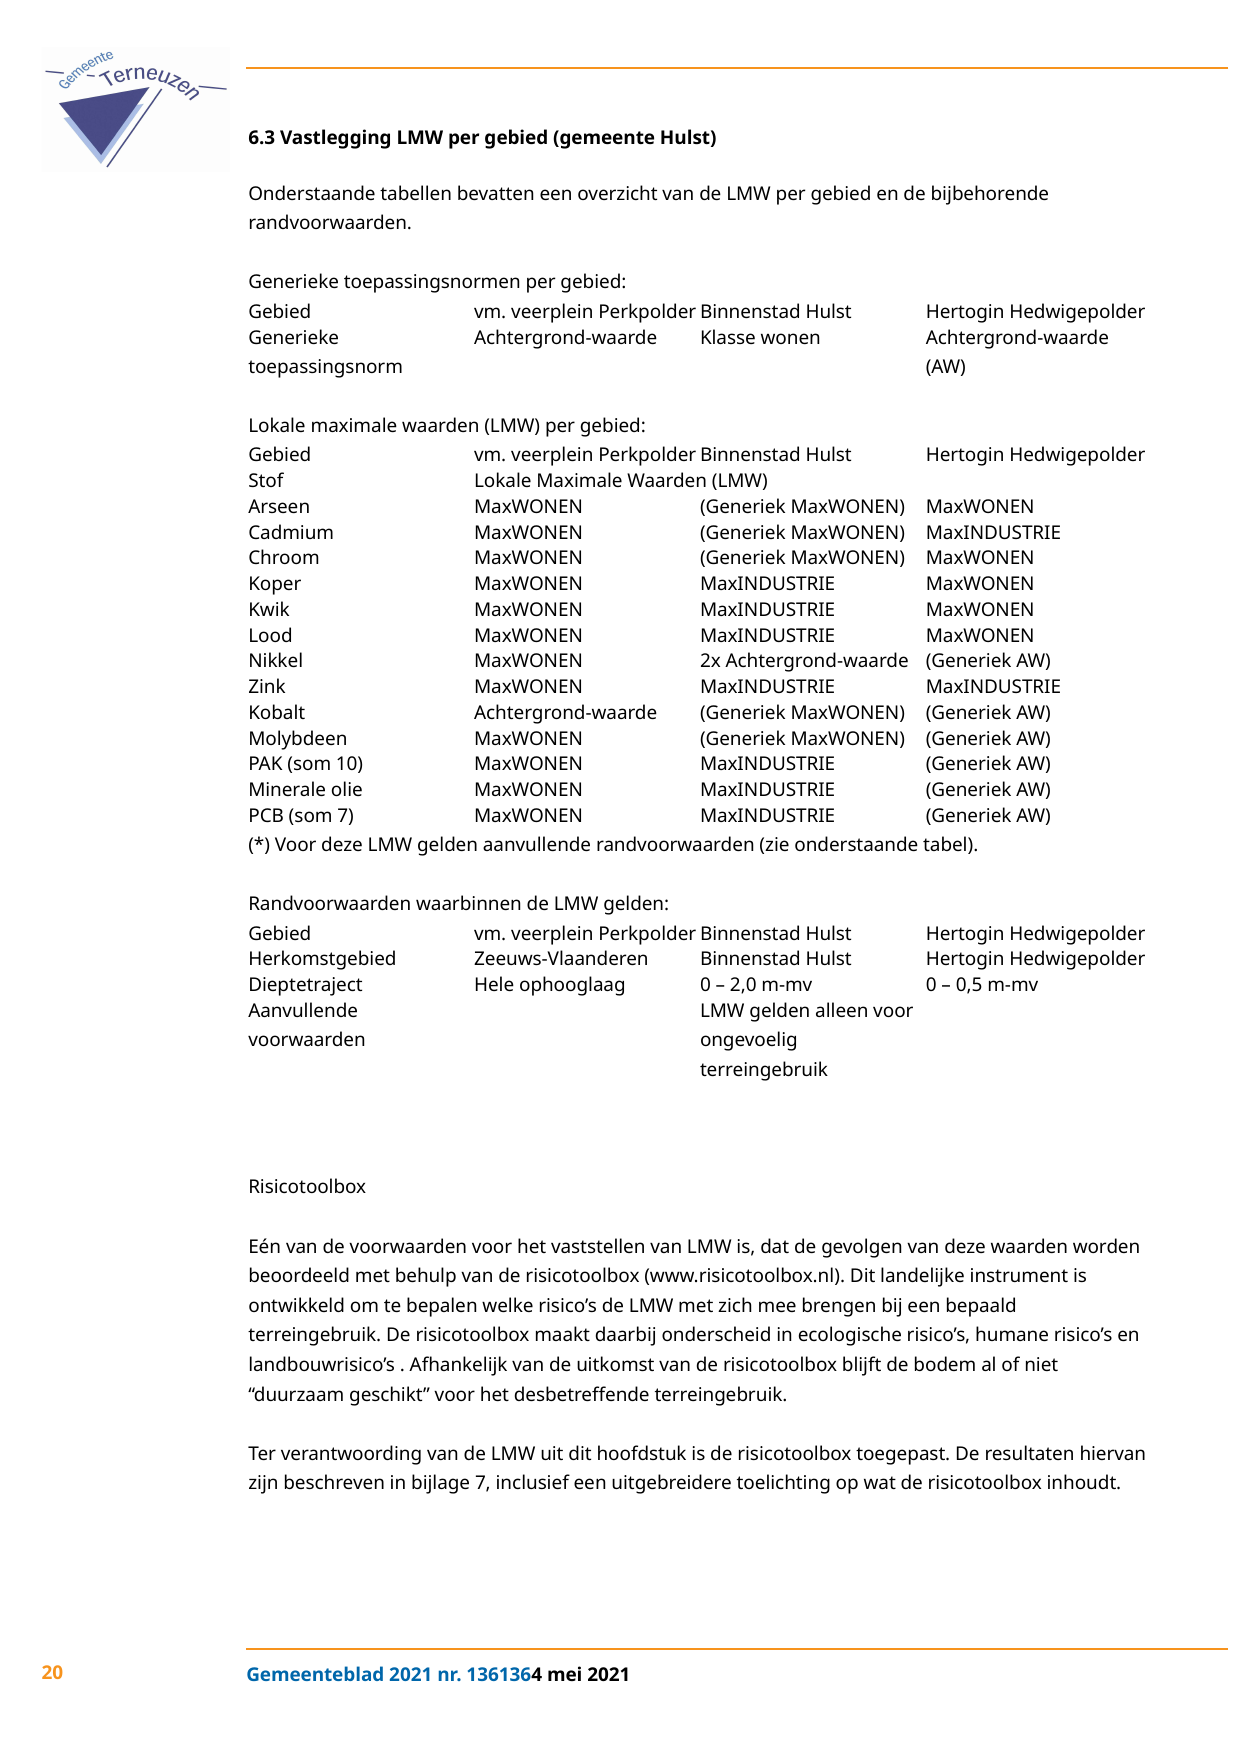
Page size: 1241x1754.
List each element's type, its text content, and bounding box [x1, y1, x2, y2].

table_cell (Generiek AW) [926, 750, 1152, 776]
table_header vm. veerplein Perkpolder [474, 442, 700, 467]
table_cell Hertogin Hedwigepolder [926, 945, 1152, 971]
table_cell MaxWONEN [926, 596, 1152, 622]
table_header vm. veerplein Perkpolder [474, 298, 700, 324]
table_header Hertogin Hedwigepolder [926, 442, 1152, 467]
table_cell PCB (som 7) [248, 802, 474, 828]
table_cell Aanvullende voorwaarden [248, 997, 474, 1082]
table_cell Achtergrond-waarde (AW) [926, 324, 1152, 379]
table_cell (Generiek MaxWONEN) [700, 545, 926, 570]
table_cell (Generiek AW) [926, 699, 1152, 725]
text Ter verantwoording van de LMW uit dit hoofdstuk is de risicotoolbox toegepast. De resultaten hiervan zijn beschreven in bijlage 7, inclusief een uitgebreidere toelichting op wat de risicotoolbox inhoudt. [248, 1440, 1152, 1495]
table_header Gebied [248, 298, 474, 324]
table_cell Achtergrond-waarde [474, 699, 700, 725]
table_cell PAK (som 10) [248, 750, 474, 776]
table_cell Nikkel [248, 648, 474, 673]
table_header Gebied [248, 442, 474, 467]
table_cell Hele ophooglaag [474, 971, 700, 997]
text Lokale maximale waarden (LMW) per gebied: [248, 412, 1152, 438]
table_header vm. veerplein Perkpolder [474, 920, 700, 945]
table_cell MaxWONEN [926, 570, 1152, 596]
table_cell MaxINDUSTRIE [700, 750, 926, 776]
table_cell MaxWONEN [474, 648, 700, 673]
table_cell MaxINDUSTRIE [926, 673, 1152, 699]
table_cell (Generiek AW) [926, 802, 1152, 828]
table_cell MaxWONEN [474, 545, 700, 570]
table_cell MaxINDUSTRIE [700, 570, 926, 596]
table_cell MaxWONEN [474, 493, 700, 519]
text Randvoorwaarden waarbinnen de LMW gelden: [248, 890, 1152, 916]
table_cell (Generiek MaxWONEN) [700, 493, 926, 519]
table_cell MaxWONEN [474, 673, 700, 699]
text (*) Voor deze LMW gelden aanvullende randvoorwaarden (zie onderstaande tabel). [248, 831, 1152, 857]
table_cell Koper [248, 570, 474, 596]
table_cell Lokale Maximale Waarden (LMW) [474, 468, 1152, 493]
text Eén van de voorwaarden voor het vaststellen van LMW is, dat de gevolgen van deze waarden worden beoordeeld met behulp van de risicotoolbox (www.risicotoolbox.nl). Dit landelijke instrument is ontwikkeld om te bepalen welke risico’s de LMW met zich mee brengen bij een bepaald terreingebruik. De risicotoolbox maakt daarbij onderscheid in ecologische risico’s, humane risico’s en landbouwrisico’s . Afhankelijk van de uitkomst van de risicotoolbox blijft de bodem al of niet “duurzaam geschikt” voor het desbetreffende terreingebruik. [248, 1233, 1152, 1407]
table_cell Cadmium [248, 519, 474, 544]
table_cell MaxINDUSTRIE [700, 673, 926, 699]
table_cell (Generiek MaxWONEN) [700, 725, 926, 750]
table_cell [474, 997, 700, 1082]
table_cell MaxWONEN [926, 493, 1152, 519]
text Generieke toepassingsnormen per gebied: [248, 268, 1152, 294]
table_cell MaxWONEN [474, 776, 700, 802]
table_header Hertogin Hedwigepolder [926, 298, 1152, 324]
text Onderstaande tabellen bevatten een overzicht van de LMW per gebied en de bijbehorende randvoorwaarden. [248, 180, 1152, 235]
table_cell (Generiek MaxWONEN) [700, 519, 926, 544]
table_cell MaxWONEN [474, 519, 700, 544]
table_cell [926, 997, 1152, 1082]
table_cell 2x Achtergrond-waarde [700, 648, 926, 673]
picture [41, 47, 231, 172]
table_cell Achtergrond-waarde [474, 324, 700, 379]
table_cell Molybdeen [248, 725, 474, 750]
table_cell MaxINDUSTRIE [700, 596, 926, 622]
table_header Binnenstad Hulst [700, 298, 926, 324]
table_cell MaxWONEN [926, 545, 1152, 570]
table_cell Chroom [248, 545, 474, 570]
table_header Hertogin Hedwigepolder [926, 920, 1152, 945]
table_cell Kobalt [248, 699, 474, 725]
table_cell Dieptetraject [248, 971, 474, 997]
table_cell MaxWONEN [474, 750, 700, 776]
table_cell Zeeuws-Vlaanderen [474, 945, 700, 971]
table_cell MaxINDUSTRIE [926, 519, 1152, 544]
table_cell MaxWONEN [926, 622, 1152, 647]
table_cell Arseen [248, 493, 474, 519]
table_cell MaxINDUSTRIE [700, 802, 926, 828]
table_cell Binnenstad Hulst [700, 945, 926, 971]
text Risicotoolbox [248, 1174, 1152, 1199]
table_cell Klasse wonen [700, 324, 926, 379]
table_cell MaxWONEN [474, 570, 700, 596]
table_header Binnenstad Hulst [700, 442, 926, 467]
table_cell (Generiek AW) [926, 725, 1152, 750]
table_header Binnenstad Hulst [700, 920, 926, 945]
table_header Gebied [248, 920, 474, 945]
table_cell Minerale olie [248, 776, 474, 802]
table_cell MaxWONEN [474, 802, 700, 828]
table_cell MaxWONEN [474, 596, 700, 622]
table_cell Zink [248, 673, 474, 699]
table_cell Lood [248, 622, 474, 647]
table_cell (Generiek AW) [926, 648, 1152, 673]
table_cell 0 – 0,5 m-mv [926, 971, 1152, 997]
table_cell MaxWONEN [474, 725, 700, 750]
text 6.3 Vastlegging LMW per gebied (gemeente Hulst) [248, 124, 1152, 150]
table_cell Stof [248, 468, 474, 493]
table_cell 0 – 2,0 m-mv [700, 971, 926, 997]
table_cell Kwik [248, 596, 474, 622]
table_cell Generieke toepassingsnorm [248, 324, 474, 379]
table_cell LMW gelden alleen voor ongevoelig terreingebruik [700, 997, 926, 1082]
table_cell MaxINDUSTRIE [700, 622, 926, 647]
table_cell MaxINDUSTRIE [700, 776, 926, 802]
table_cell Herkomstgebied [248, 945, 474, 971]
table_cell (Generiek MaxWONEN) [700, 699, 926, 725]
table_cell MaxWONEN [474, 622, 700, 647]
table_cell (Generiek AW) [926, 776, 1152, 802]
